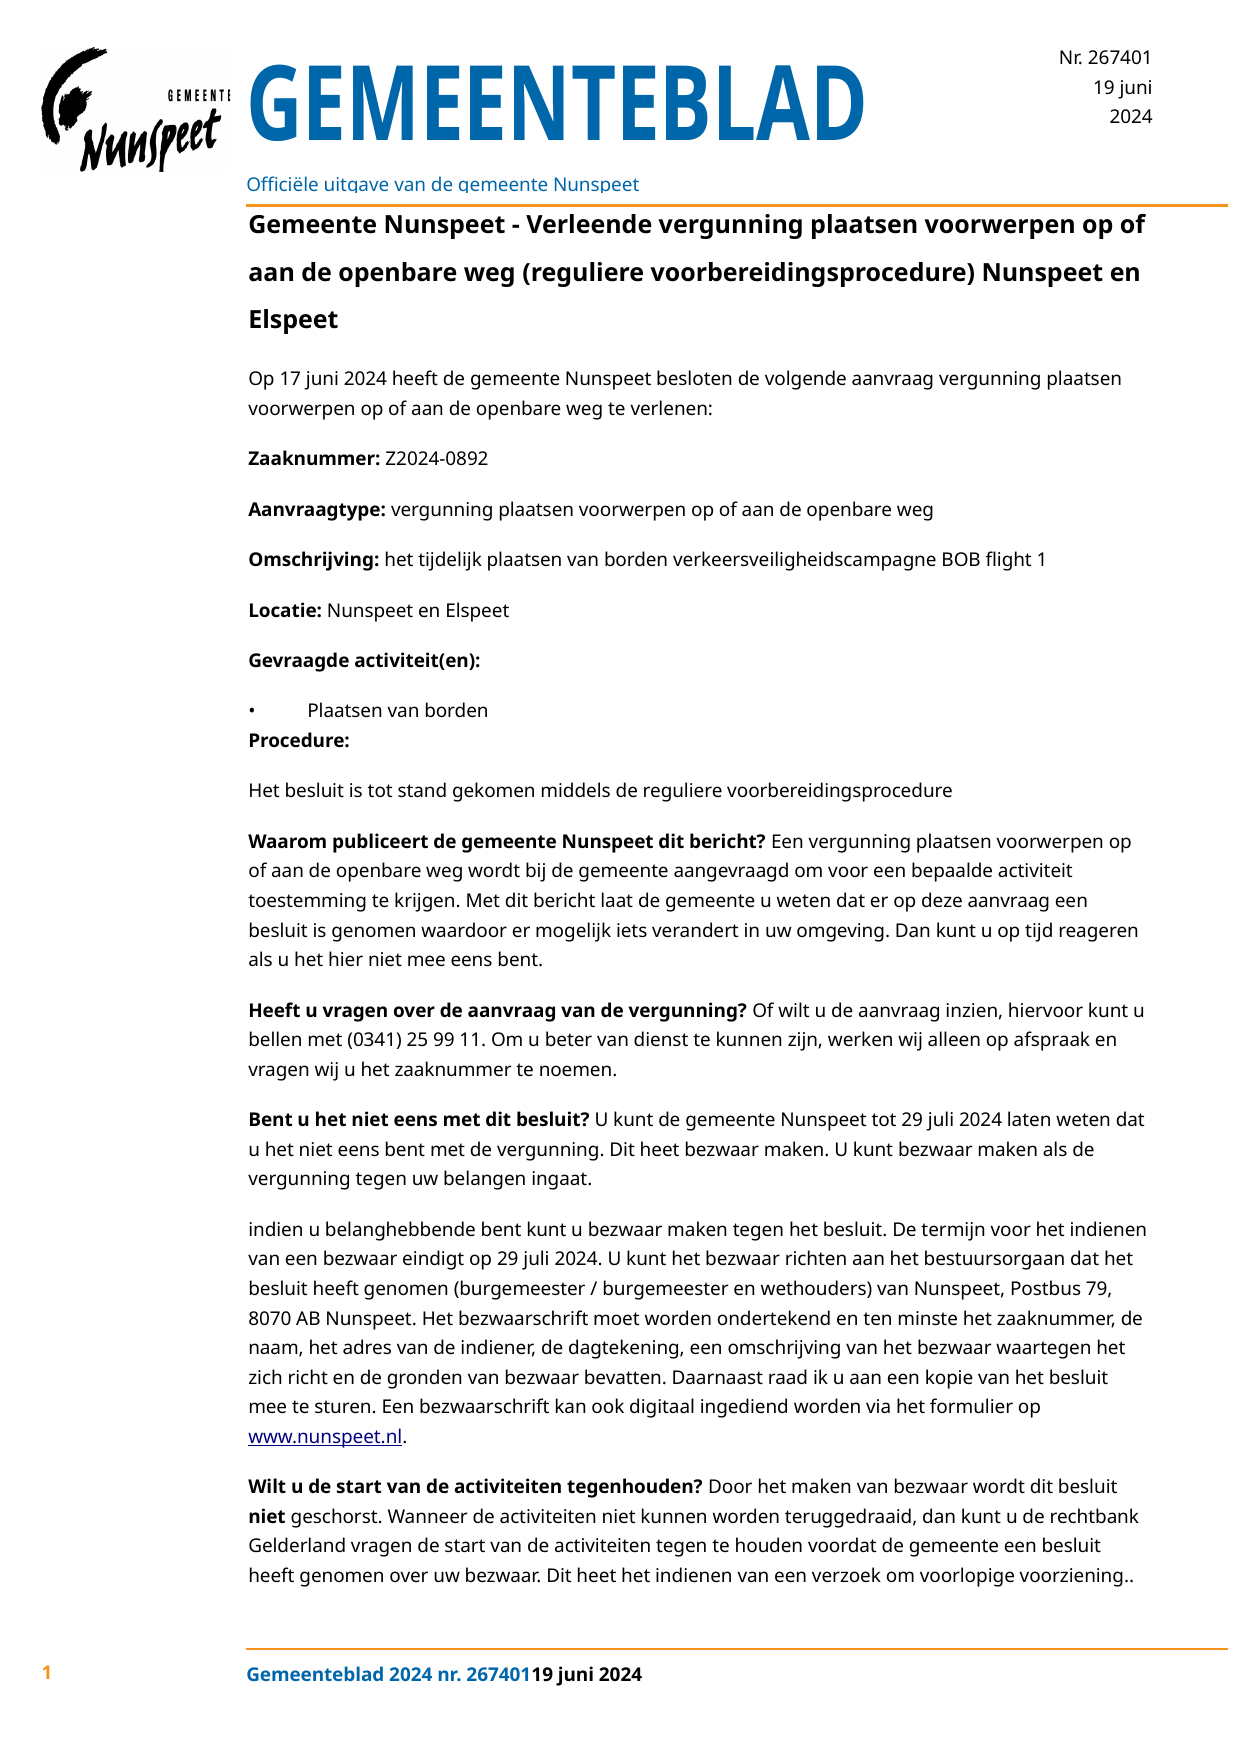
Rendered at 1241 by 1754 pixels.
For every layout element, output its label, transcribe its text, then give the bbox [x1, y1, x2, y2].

text indien u belanghebbende bent kunt u bezwaar maken tegen het besluit. De termijn voor het indienen van een bezwaar eindigt op 29 juli 2024. U kunt het bezwaar richten aan het bestuursorgaan dat het besluit heeft genomen (burgemeester / burgemeester en wethouders) van Nunspeet, Postbus 79, 8070 AB Nunspeet. Het bezwaarschrift moet worden ondertekend en ten minste het zaaknummer, de naam, het adres van de indiener, de dagtekening, een omschrijving van het bezwaar waartegen het zich richt en de gronden van bezwaar bevatten. Daarnaast raad ik u aan een kopie van het besluit mee te sturen. Een bezwaarschrift kan ook digitaal ingediend worden via het formulier op www.nunspeet.nl. [248, 1216, 1152, 1449]
text Waarom publiceert de gemeente Nunspeet dit bericht? Een vergunning plaatsen voorwerpen op of aan de openbare weg wordt bij de gemeente aangevraagd om voor een bepaalde activiteit toestemming te krijgen. Met dit bericht laat de gemeente u weten dat er op deze aanvraag een besluit is genomen waardoor er mogelijk iets verandert in uw omgeving. Dan kunt u op tijd reageren als u het hier niet mee eens bent. [248, 828, 1152, 972]
text Gemeente Nunspeet - Verleende vergunning plaatsen voorwerpen op of aan de openbare weg (reguliere voorbereidingsprocedure) Nunspeet en Elspeet [248, 207, 1152, 336]
list Plaatsen van borden [248, 698, 1152, 723]
text Het besluit is tot stand gekomen middels de reguliere voorbereidingsprocedure [248, 778, 1152, 803]
text Wilt u de start van de activiteiten tegenhouden? Door het maken van bezwaar wordt dit besluit niet geschorst. Wanneer de activiteiten niet kunnen worden teruggedraaid, dan kunt u de rechtbank Gelderland vragen de start van de activiteiten tegen te houden voordat de gemeente een besluit heeft genomen over uw bezwaar. Dit heet het indienen van een verzoek om voorlopige voorziening.. [248, 1473, 1152, 1588]
picture [41, 47, 231, 172]
text Locatie: Nunspeet en Elspeet [248, 597, 1152, 622]
text Gevraagde activiteit(en): [248, 647, 1152, 673]
text Bent u het niet eens met dit besluit? U kunt de gemeente Nunspeet tot 29 juli 2024 laten weten dat u het niet eens bent met de vergunning. Dit heet bezwaar maken. U kunt bezwaar maken als de vergunning tegen uw belangen ingaat. [248, 1106, 1152, 1191]
text Zaaknummer: Z2024-0892 [248, 446, 1152, 471]
text Omschrijving: het tijdelijk plaatsen van borden verkeersveiligheidscampagne BOB flight 1 [248, 546, 1152, 572]
text Procedure: [248, 727, 1152, 753]
text Op 17 juni 2024 heeft de gemeente Nunspeet besloten de volgende aanvraag vergunning plaatsen voorwerpen op of aan de openbare weg te verlenen: [248, 366, 1152, 421]
text Aanvraagtype: vergunning plaatsen voorwerpen op of aan de openbare weg [248, 496, 1152, 522]
text Heeft u vragen over de aanvraag van de vergunning? Of wilt u de aanvraag inzien, hiervoor kunt u bellen met (0341) 25 99 11. Om u beter van dienst te kunnen zijn, werken wij alleen op afspraak en vragen wij u het zaaknummer te noemen. [248, 997, 1152, 1082]
